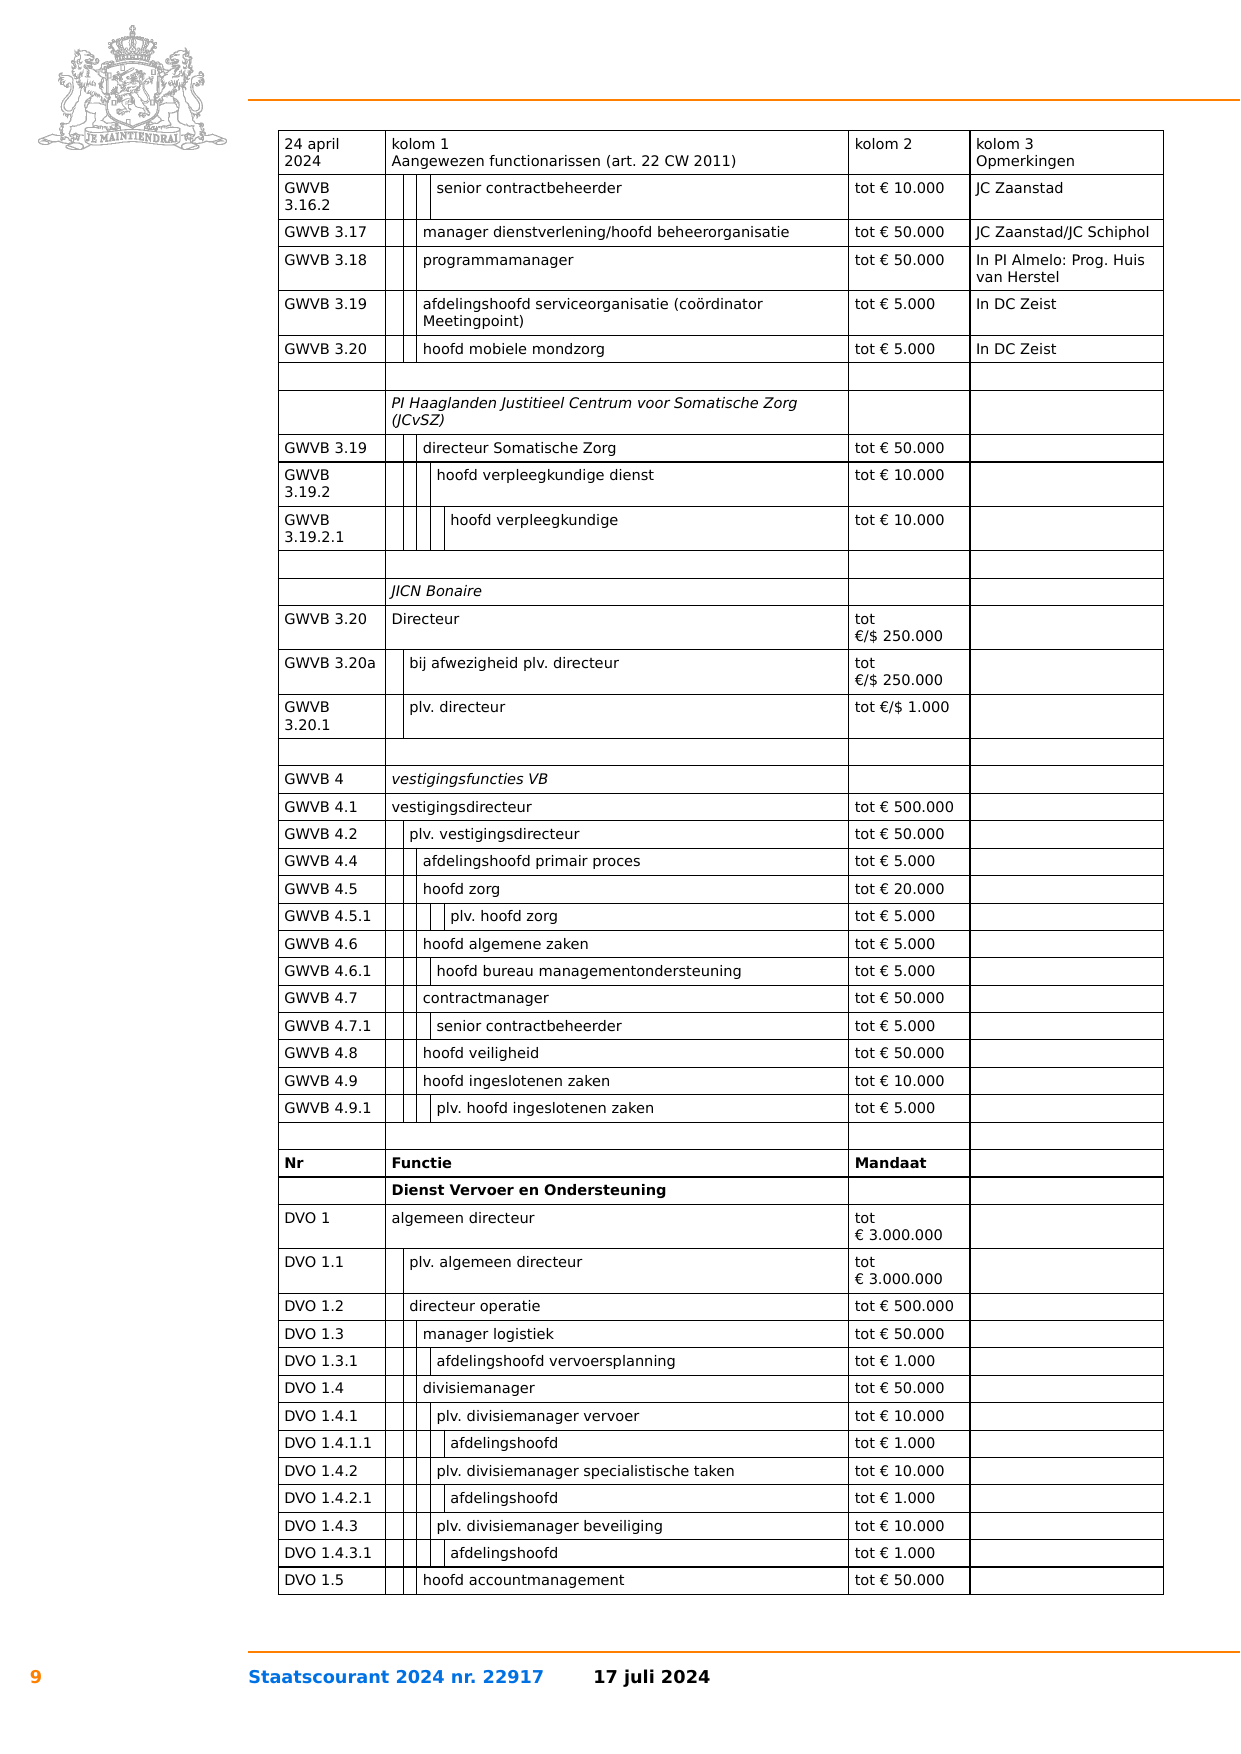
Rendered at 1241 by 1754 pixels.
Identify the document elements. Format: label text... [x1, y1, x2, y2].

table_cell [386, 551, 848, 577]
table_cell [386, 1013, 403, 1039]
table_cell hoofd mobiele mondzorg [417, 336, 848, 362]
table_cell [971, 650, 1163, 694]
table_cell tot € 5.000 [849, 336, 969, 362]
table_cell [386, 849, 403, 875]
table_cell [404, 876, 416, 902]
table_cell [386, 1123, 848, 1149]
table_cell JC Zaanstad [971, 175, 1163, 219]
table_cell [386, 1348, 403, 1375]
table_cell [849, 766, 969, 793]
table_cell [386, 876, 403, 902]
table_cell plv. hoofd ingeslotenen zaken [431, 1095, 848, 1122]
table_cell [404, 1431, 416, 1457]
table_cell vestigingsdirecteur [386, 794, 848, 820]
table_cell tot € 10.000 [849, 463, 969, 506]
table_cell tot € 50.000 [849, 435, 969, 461]
table_cell [971, 1040, 1163, 1067]
table_cell senior contractbeheerder [431, 1013, 848, 1039]
table_cell [971, 1348, 1163, 1375]
table_cell tot € 10.000 [849, 1403, 969, 1429]
table_cell hoofd accountmanagement [417, 1568, 848, 1594]
table_cell [386, 1040, 403, 1067]
table_cell [386, 931, 403, 957]
table_cell [417, 1348, 430, 1375]
table_cell [971, 1458, 1163, 1484]
table_cell DVO 1.3.1 [279, 1348, 385, 1375]
table_cell [279, 739, 385, 765]
table_cell GWVB 3.19 [279, 435, 385, 461]
table_cell [971, 766, 1163, 793]
table_cell [279, 551, 385, 577]
table_cell GWVB 4.1 [279, 794, 385, 820]
table_header kolom 2 [849, 131, 969, 174]
table_cell tot € 500.000 [849, 794, 969, 820]
table_cell plv. directeur [404, 695, 848, 738]
table_cell [404, 1458, 416, 1484]
table_cell [971, 821, 1163, 848]
table_cell [417, 1095, 430, 1122]
table_cell [971, 1123, 1163, 1149]
table_cell [971, 1513, 1163, 1539]
table_cell tot € 1.000 [849, 1485, 969, 1512]
table_cell Functie [386, 1150, 848, 1176]
table_cell [971, 463, 1163, 506]
table_cell afdelingshoofd serviceorganisatie (coördinator Meetingpoint) [417, 291, 848, 335]
table_cell [386, 986, 403, 1012]
table_cell GWVB 4.8 [279, 1040, 385, 1067]
table_cell [404, 931, 416, 957]
table_cell [386, 175, 403, 219]
picture [38, 25, 227, 150]
table_cell [386, 1540, 403, 1566]
table_cell [386, 904, 403, 930]
table_cell [404, 435, 416, 461]
table_cell [386, 291, 403, 335]
table_cell DVO 1.4.3 [279, 1513, 385, 1539]
table_cell [971, 986, 1163, 1012]
table_cell tot € 1.000 [849, 1431, 969, 1457]
table_cell tot € 10.000 [849, 175, 969, 219]
table_cell tot € 5.000 [849, 291, 969, 335]
table_cell hoofd verpleegkundige [445, 507, 848, 550]
table_cell [971, 958, 1163, 984]
table_cell tot € 50.000 [849, 821, 969, 848]
table_cell [971, 1294, 1163, 1320]
table_cell [386, 695, 403, 738]
table_cell [971, 551, 1163, 577]
table_cell [417, 1431, 430, 1457]
table_cell [971, 1431, 1163, 1457]
table_cell [386, 435, 403, 461]
table_cell Nr [279, 1150, 385, 1176]
table_cell tot €/$ 1.000 [849, 695, 969, 738]
table_cell plv. divisiemanager specialistische taken [431, 1458, 848, 1484]
table_cell In DC Zeist [971, 336, 1163, 362]
table_cell GWVB 4 [279, 766, 385, 793]
table_cell GWVB 4.6.1 [279, 958, 385, 984]
table_cell DVO 1.3 [279, 1321, 385, 1347]
table_cell [971, 739, 1163, 765]
table_cell [404, 986, 416, 1012]
table_cell [849, 579, 969, 605]
table_cell [404, 1485, 416, 1512]
table_cell JICN Bonaire [386, 579, 848, 605]
table_cell [386, 1485, 403, 1512]
table_cell tot € 5.000 [849, 1013, 969, 1039]
table_cell [386, 220, 403, 246]
table_cell [386, 650, 403, 694]
table_cell [279, 1178, 385, 1204]
table_cell DVO 1.5 [279, 1568, 385, 1594]
table_cell tot € 50.000 [849, 1568, 969, 1594]
table_cell [971, 849, 1163, 875]
table_cell [417, 463, 430, 506]
table_cell DVO 1.4.1.1 [279, 1431, 385, 1457]
table_cell [404, 1376, 416, 1402]
table_cell [404, 849, 416, 875]
table_cell [404, 1540, 416, 1566]
table_cell DVO 1.4.1 [279, 1403, 385, 1429]
table_cell [971, 435, 1163, 461]
table_cell afdelingshoofd [445, 1540, 848, 1566]
table_cell [386, 1568, 403, 1594]
table_cell tot € 50.000 [849, 986, 969, 1012]
table_cell [404, 336, 416, 362]
table_cell [386, 1376, 403, 1402]
table_cell GWVB 4.5 [279, 876, 385, 902]
table_cell afdelingshoofd vervoersplanning [431, 1348, 848, 1375]
table_cell [971, 1540, 1163, 1566]
table_cell [386, 247, 403, 290]
table_cell [971, 931, 1163, 957]
table_cell plv. hoofd zorg [445, 904, 848, 930]
table_cell GWVB 3.16.2 [279, 175, 385, 219]
table_cell GWVB 4.4 [279, 849, 385, 875]
table_cell tot € 10.000 [849, 507, 969, 550]
table_cell [404, 463, 416, 506]
table_cell [431, 1431, 444, 1457]
table_cell [417, 904, 430, 930]
table_cell hoofd ingeslotenen zaken [417, 1068, 848, 1094]
table_cell [971, 1403, 1163, 1429]
table_cell Dienst Vervoer en Ondersteuning [386, 1178, 848, 1204]
table_cell [404, 1095, 416, 1122]
table_cell [971, 904, 1163, 930]
table_cell tot € 50.000 [849, 1040, 969, 1067]
table_cell hoofd veiligheid [417, 1040, 848, 1067]
table_cell [849, 1178, 969, 1204]
table_cell [386, 1431, 403, 1457]
table_cell hoofd zorg [417, 876, 848, 902]
table_cell [431, 1485, 444, 1512]
table_cell tot € 50.000 [849, 1376, 969, 1402]
table_cell [849, 739, 969, 765]
table_cell [404, 175, 416, 219]
table_cell [417, 1485, 430, 1512]
table_cell afdelingshoofd [445, 1431, 848, 1457]
table_cell tot € 1.000 [849, 1540, 969, 1566]
table_cell [971, 1150, 1163, 1176]
table_cell JC Zaanstad/JC Schiphol [971, 220, 1163, 246]
table_cell [971, 1068, 1163, 1094]
table_cell [417, 1540, 430, 1566]
table_cell [849, 1123, 969, 1149]
table_cell GWVB 4.7.1 [279, 1013, 385, 1039]
table_cell [404, 1068, 416, 1094]
table_cell [386, 1249, 403, 1292]
table_cell [386, 1095, 403, 1122]
table_cell [971, 1178, 1163, 1204]
table_cell DVO 1.4.3.1 [279, 1540, 385, 1566]
table_cell GWVB 3.17 [279, 220, 385, 246]
table_cell [971, 876, 1163, 902]
table_cell [971, 1095, 1163, 1122]
table_cell [386, 507, 403, 550]
table_cell plv. algemeen directeur [404, 1249, 848, 1292]
table_cell tot € 500.000 [849, 1294, 969, 1320]
table_cell tot € 1.000 [849, 1348, 969, 1375]
table_cell afdelingshoofd primair proces [417, 849, 848, 875]
table_cell In PI Almelo: Prog. Huis van Herstel [971, 247, 1163, 290]
table_cell senior contractbeheerder [431, 175, 848, 219]
table_cell [386, 821, 403, 848]
table_cell [431, 1540, 444, 1566]
table_cell [404, 247, 416, 290]
table_cell [971, 391, 1163, 434]
table_cell contractmanager [417, 986, 848, 1012]
table_cell [404, 1321, 416, 1347]
table_cell [971, 794, 1163, 820]
table_cell plv. divisiemanager vervoer [431, 1403, 848, 1429]
table_cell [971, 1321, 1163, 1347]
table_cell [404, 1013, 416, 1039]
table_cell [971, 606, 1163, 649]
table_cell [417, 1458, 430, 1484]
table_cell tot € 3.000.000 [849, 1205, 969, 1248]
table_cell tot € 50.000 [849, 247, 969, 290]
table_cell [417, 507, 430, 550]
table_cell tot € 3.000.000 [849, 1249, 969, 1292]
table_cell algemeen directeur [386, 1205, 848, 1248]
table_cell tot € 5.000 [849, 904, 969, 930]
table_cell [386, 363, 848, 389]
table_cell [404, 904, 416, 930]
table_cell GWVB 3.19.2 [279, 463, 385, 506]
table_cell [386, 958, 403, 984]
table_cell [279, 1123, 385, 1149]
table_cell GWVB 3.20.1 [279, 695, 385, 738]
table_cell tot € 10.000 [849, 1513, 969, 1539]
table_cell tot €/$ 250.000 [849, 650, 969, 694]
table_cell [971, 579, 1163, 605]
table_cell manager dienstverlening/hoofd beheerorganisatie [417, 220, 848, 246]
table_cell DVO 1.4 [279, 1376, 385, 1402]
table_cell [279, 363, 385, 389]
table_cell [404, 1040, 416, 1067]
table_cell programmamanager [417, 247, 848, 290]
table_cell tot € 10.000 [849, 1458, 969, 1484]
table_cell [849, 551, 969, 577]
table_header 24 april 2024 [279, 131, 385, 174]
table_cell divisiemanager [417, 1376, 848, 1402]
table_cell GWVB 4.6 [279, 931, 385, 957]
table_cell [971, 1376, 1163, 1402]
table_cell [404, 291, 416, 335]
table_cell [404, 220, 416, 246]
table_cell [386, 1068, 403, 1094]
table_cell GWVB 3.20 [279, 336, 385, 362]
table_cell tot € 5.000 [849, 849, 969, 875]
table_cell [971, 1205, 1163, 1248]
table_cell [971, 1013, 1163, 1039]
table_cell DVO 1.4.2 [279, 1458, 385, 1484]
table_cell [431, 904, 444, 930]
table_cell DVO 1 [279, 1205, 385, 1248]
table_header kolom 3 Opmerkingen [971, 131, 1163, 174]
table_cell directeur operatie [404, 1294, 848, 1320]
table_cell PI Haaglanden Justitieel Centrum voor Somatische Zorg (JCvSZ) [386, 391, 848, 434]
table_cell [279, 391, 385, 434]
table_cell DVO 1.4.2.1 [279, 1485, 385, 1512]
table_cell [431, 507, 444, 550]
table_cell [404, 1403, 416, 1429]
table_cell Mandaat [849, 1150, 969, 1176]
table_cell hoofd bureau managementondersteuning [431, 958, 848, 984]
table_cell hoofd verpleegkundige dienst [431, 463, 848, 506]
table_cell [404, 507, 416, 550]
table_cell [404, 1513, 416, 1539]
table_cell [971, 507, 1163, 550]
table_cell [386, 336, 403, 362]
table_cell GWVB 3.19.2.1 [279, 507, 385, 550]
table_cell tot € 10.000 [849, 1068, 969, 1094]
table_cell GWVB 4.5.1 [279, 904, 385, 930]
table_cell [417, 958, 430, 984]
table_cell DVO 1.1 [279, 1249, 385, 1292]
table_cell [279, 579, 385, 605]
table_cell bij afwezigheid plv. directeur [404, 650, 848, 694]
table_cell [386, 1513, 403, 1539]
table_cell plv. divisiemanager beveiliging [431, 1513, 848, 1539]
table_cell [417, 1513, 430, 1539]
table_cell [386, 739, 848, 765]
table_cell [417, 1013, 430, 1039]
table_cell GWVB 4.7 [279, 986, 385, 1012]
table_cell [971, 695, 1163, 738]
table_cell [404, 958, 416, 984]
table_cell [386, 1321, 403, 1347]
table_cell [386, 1403, 403, 1429]
table_cell [386, 1294, 403, 1320]
table_cell [386, 1458, 403, 1484]
table_cell [849, 391, 969, 434]
table_cell DVO 1.2 [279, 1294, 385, 1320]
table_cell [971, 363, 1163, 389]
table_cell tot € 5.000 [849, 958, 969, 984]
table_cell [971, 1249, 1163, 1292]
table_cell GWVB 3.20 [279, 606, 385, 649]
table_cell vestigingsfuncties VB [386, 766, 848, 793]
table_cell [849, 363, 969, 389]
table_cell GWVB 4.2 [279, 821, 385, 848]
table_cell [971, 1568, 1163, 1594]
table_cell tot €/$ 250.000 [849, 606, 969, 649]
table_cell plv. vestigingsdirecteur [404, 821, 848, 848]
table_cell [971, 1485, 1163, 1512]
table_header kolom 1 Aangewezen functionarissen (art. 22 CW 2011) [386, 131, 848, 174]
table_cell tot € 20.000 [849, 876, 969, 902]
table_cell directeur Somatische Zorg [417, 435, 848, 461]
table_cell GWVB 4.9.1 [279, 1095, 385, 1122]
table_cell GWVB 4.9 [279, 1068, 385, 1094]
table_cell hoofd algemene zaken [417, 931, 848, 957]
table_cell [386, 463, 403, 506]
table_cell tot € 50.000 [849, 220, 969, 246]
table_cell GWVB 3.18 [279, 247, 385, 290]
table_cell tot € 50.000 [849, 1321, 969, 1347]
table_cell [417, 175, 430, 219]
table_cell Directeur [386, 606, 848, 649]
table_cell GWVB 3.19 [279, 291, 385, 335]
table_cell afdelingshoofd [445, 1485, 848, 1512]
table_cell manager logistiek [417, 1321, 848, 1347]
table_cell [417, 1403, 430, 1429]
table_cell GWVB 3.20a [279, 650, 385, 694]
table_cell tot € 5.000 [849, 1095, 969, 1122]
table_cell In DC Zeist [971, 291, 1163, 335]
table_cell tot € 5.000 [849, 931, 969, 957]
table_cell [404, 1348, 416, 1375]
table_cell [404, 1568, 416, 1594]
